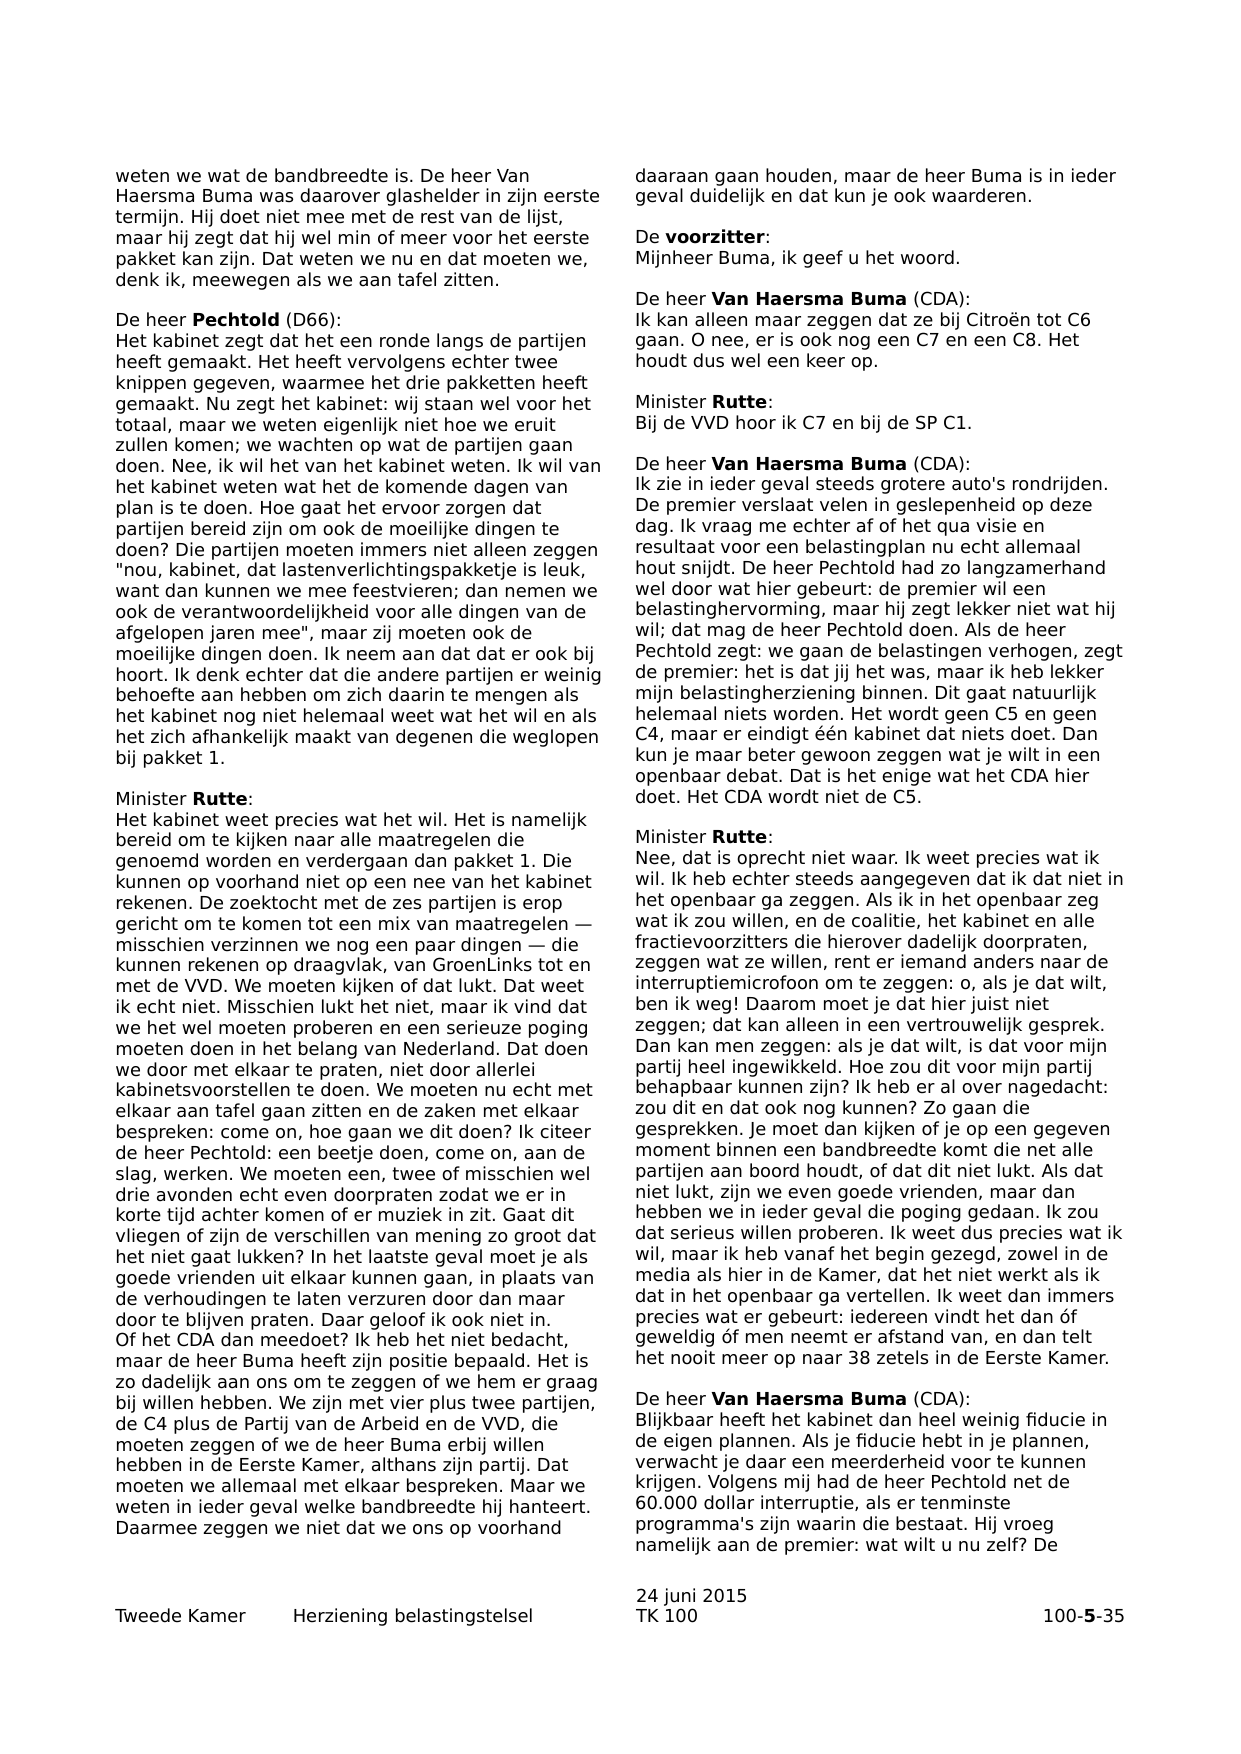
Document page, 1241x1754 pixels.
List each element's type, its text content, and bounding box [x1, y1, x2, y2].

text weten we wat de bandbreedte is. De heer Van Haersma Buma was daarover glashelder in zijn eerste termijn. Hij doet niet mee met de rest van de lijst, maar hij zegt dat hij wel min of meer voor het eerste pakket kan zijn. Dat weten we nu en dat moeten we, denk ik, meewegen als we aan tafel zitten. [115, 165, 605, 290]
text Mijnheer Buma, ik geef u het woord. [635, 248, 1125, 268]
text daaraan gaan houden, maar de heer Buma is in ieder geval duidelijk en dat kun je ook waarderen. [635, 165, 1125, 207]
text Blijkbaar heeft het kabinet dan heel weinig fiducie in de eigen plannen. Als je fiducie hebt in je plannen, verwacht je daar een meerderheid voor te kunnen krijgen. Volgens mij had de heer Pechtold net de 60.000 dollar interruptie, als er tenminste programma's zijn waarin die bestaat. Hij vroeg namelijk aan de premier: wat wilt u nu zelf? De [635, 1410, 1125, 1556]
text Het kabinet zegt dat het een ronde langs de partijen heeft gemaakt. Het heeft vervolgens echter twee knippen gegeven, waarmee het drie pakketten heeft gemaakt. Nu zegt het kabinet: wij staan wel voor het totaal, maar we weten eigenlijk niet hoe we eruit zullen komen; we wachten op wat de partijen gaan doen. Nee, ik wil het van het kabinet weten. Ik wil van het kabinet weten wat het de komende dagen van plan is te doen. Hoe gaat het ervoor zorgen dat partijen bereid zijn om ook de moeilijke dingen te doen? Die partijen moeten immers niet alleen zeggen "nou, kabinet, dat lastenverlichtingspakketje is leuk, want dan kunnen we mee feestvieren; dan nemen we ook de verantwoordelijkheid voor alle dingen van de afgelopen jaren mee", maar zij moeten ook de moeilijke dingen doen. Ik neem aan dat dat er ook bij hoort. Ik denk echter dat die andere partijen er weinig behoefte aan hebben om zich daarin te mengen als het kabinet nog niet helemaal weet wat het wil en als het zich afhankelijk maakt van degenen die weglopen bij pakket 1. [115, 331, 605, 768]
text Minister Rutte: [635, 827, 1125, 848]
text De premier verslaat velen in geslepenheid op deze dag. Ik vraag me echter af of het qua visie en resultaat voor een belastingplan nu echt allemaal hout snijdt. De heer Pechtold had zo langzamerhand wel door wat hier gebeurt: de premier wil een belastinghervorming, maar hij zegt lekker niet wat hij wil; dat mag de heer Pechtold doen. Als de heer Pechtold zegt: we gaan de belastingen verhogen, zegt de premier: het is dat jij het was, maar ik heb lekker mijn belastingherziening binnen. Dit gaat natuurlijk helemaal niets worden. Het wordt geen C5 en geen C4, maar er eindigt één kabinet dat niets doet. Dan kun je maar beter gewoon zeggen wat je wilt in een openbaar debat. Dat is het enige wat het CDA hier doet. Het CDA wordt niet de C5. [635, 495, 1125, 807]
text Ik kan alleen maar zeggen dat ze bij Citroën tot C6 gaan. O nee, er is ook nog een C7 en een C8. Het houdt dus wel een keer op. [635, 309, 1125, 372]
text De heer Van Haersma Buma (CDA): [635, 1389, 1125, 1410]
text Het kabinet weet precies wat het wil. Het is namelijk bereid om te kijken naar alle maatregelen die genoemd worden en verdergaan dan pakket 1. Die kunnen op voorhand niet op een nee van het kabinet rekenen. De zoektocht met de zes partijen is erop gericht om te komen tot een mix van maatregelen — misschien verzinnen we nog een paar dingen — die kunnen rekenen op draagvlak, van GroenLinks tot en met de VVD. We moeten kijken of dat lukt. Dat weet ik echt niet. Misschien lukt het niet, maar ik vind dat we het wel moeten proberen en een serieuze poging moeten doen in het belang van Nederland. Dat doen we door met elkaar te praten, niet door allerlei kabinetsvoorstellen te doen. We moeten nu echt met elkaar aan tafel gaan zitten en de zaken met elkaar bespreken: come on, hoe gaan we dit doen? Ik citeer de heer Pechtold: een beetje doen, come on, aan de slag, werken. We moeten een, twee of misschien wel drie avonden echt even doorpraten zodat we er in korte tijd achter komen of er muziek in zit. Gaat dit vliegen of zijn de verschillen van mening zo groot dat het niet gaat lukken? In het laatste geval moet je als goede vrienden uit elkaar kunnen gaan, in plaats van de verhoudingen te laten verzuren door dan maar door te blijven praten. Daar geloof ik ook niet in. [115, 809, 605, 1330]
text Ik zie in ieder geval steeds grotere auto's rondrijden. [635, 474, 1125, 495]
text Of het CDA dan meedoet? Ik heb het niet bedacht, maar de heer Buma heeft zijn positie bepaald. Het is zo dadelijk aan ons om te zeggen of we hem er graag bij willen hebben. We zijn met vier plus twee partijen, de C4 plus de Partij van de Arbeid en de VVD, die moeten zeggen of we de heer Buma erbij willen hebben in de Eerste Kamer, althans zijn partij. Dat moeten we allemaal met elkaar bespreken. Maar we weten in ieder geval welke bandbreedte hij hanteert. Daarmee zeggen we niet dat we ons op voorhand [115, 1330, 605, 1538]
text Nee, dat is oprecht niet waar. Ik weet precies wat ik wil. Ik heb echter steeds aangegeven dat ik dat niet in het openbaar ga zeggen. Als ik in het openbaar zeg wat ik zou willen, en de coalitie, het kabinet en alle fractievoorzitters die hierover dadelijk doorpraten, zeggen wat ze willen, rent er iemand anders naar de interruptiemicrofoon om te zeggen: o, als je dat wilt, ben ik weg! Daarom moet je dat hier juist niet zeggen; dat kan alleen in een vertrouwelijk gesprek. Dan kan men zeggen: als je dat wilt, is dat voor mijn partij heel ingewikkeld. Hoe zou dit voor mijn partij behapbaar kunnen zijn? Ik heb er al over nagedacht: zou dit en dat ook nog kunnen? Zo gaan die gesprekken. Je moet dan kijken of je op een gegeven moment binnen een bandbreedte komt die net alle partijen aan boord houdt, of dat dit niet lukt. Als dat niet lukt, zijn we even goede vrienden, maar dan hebben we in ieder geval die poging gedaan. Ik zou dat serieus willen proberen. Ik weet dus precies wat ik wil, maar ik heb vanaf het begin gezegd, zowel in de media als hier in de Kamer, dat het niet werkt als ik dat in het openbaar ga vertellen. Ik weet dan immers precies wat er gebeurt: iedereen vindt het dan óf geweldig óf men neemt er afstand van, en dan telt het nooit meer op naar 38 zetels in de Eerste Kamer. [635, 848, 1125, 1369]
text De heer Van Haersma Buma (CDA): [635, 288, 1125, 309]
text De heer Pechtold (D66): [115, 310, 605, 331]
text Minister Rutte: [635, 392, 1125, 412]
text De heer Van Haersma Buma (CDA): [635, 453, 1125, 474]
text Bij de VVD hoor ik C7 en bij de SP C1. [635, 412, 1125, 433]
text Minister Rutte: [115, 788, 605, 809]
text De voorzitter: [635, 227, 1125, 248]
